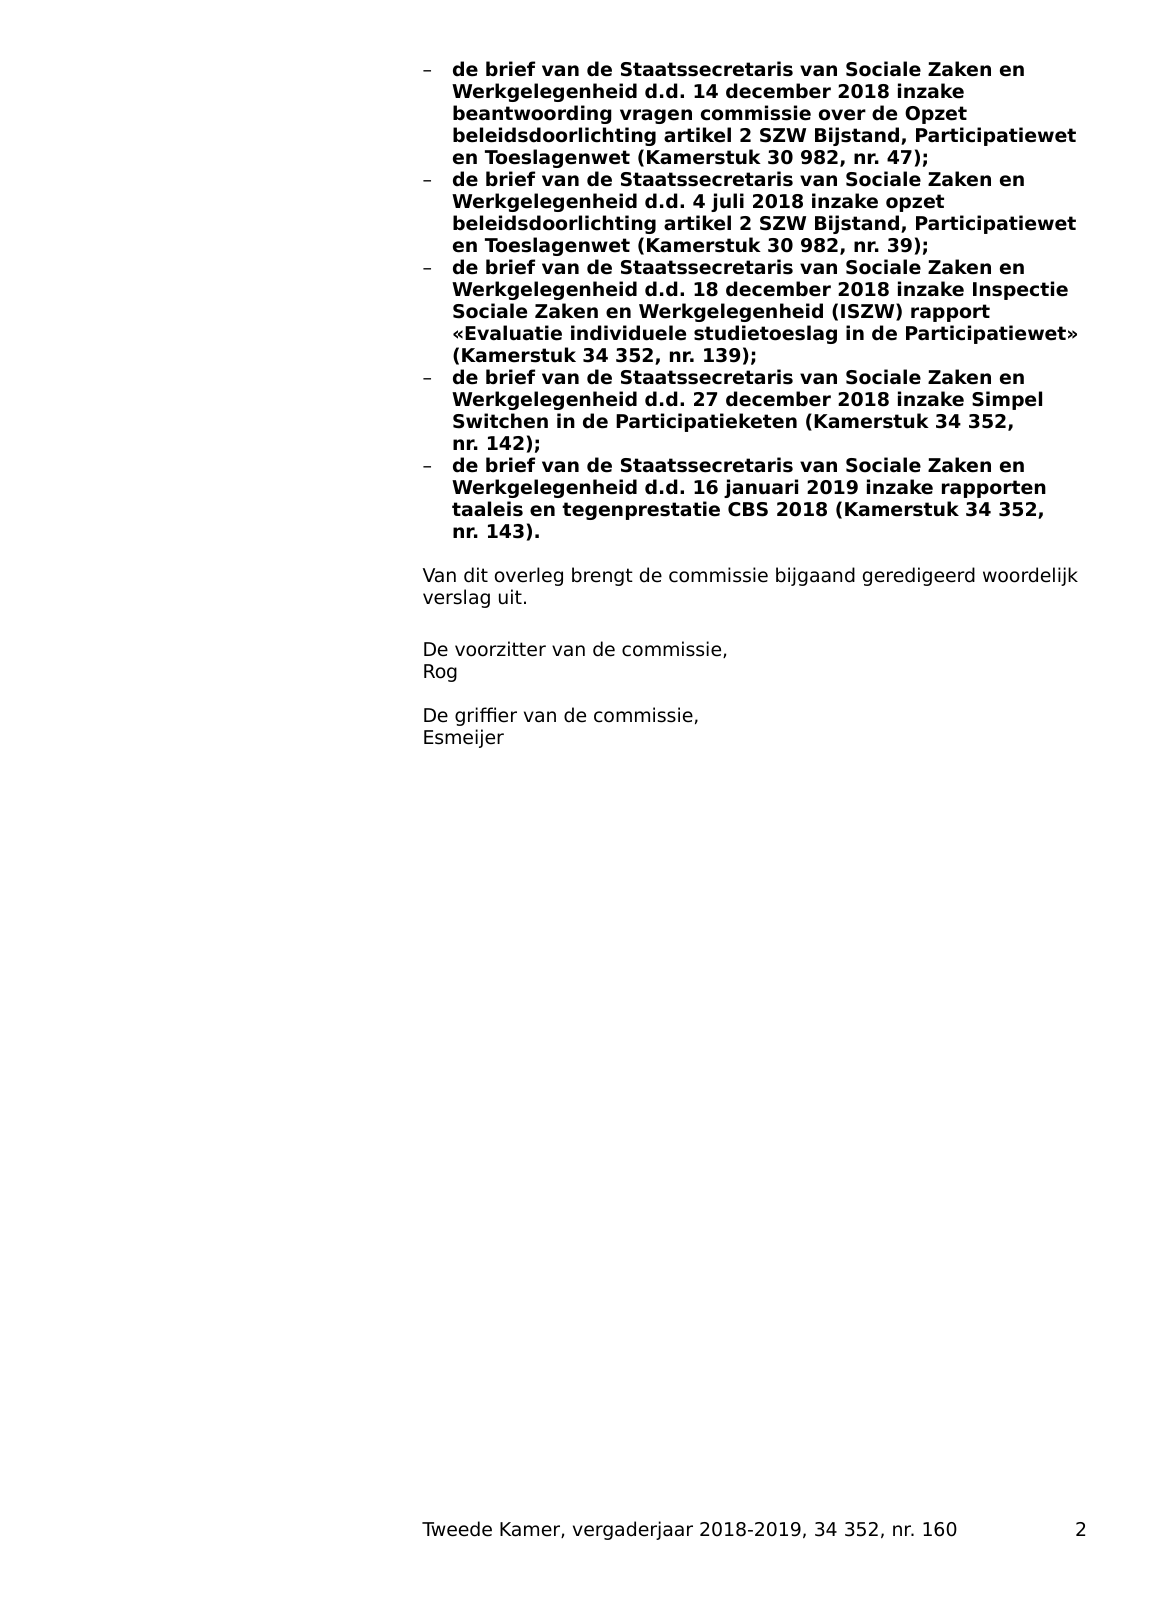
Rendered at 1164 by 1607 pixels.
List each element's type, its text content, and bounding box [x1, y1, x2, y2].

text – de brief van de Staatssecretaris van Sociale Zaken en Werkgelegenheid d.d. 27 december 2018 inzake Simpel Switchen in de Participatieketen (Kamerstuk 34 352, nr. 142); [422, 367, 1087, 455]
text De griffier van de commissie, Esmeijer [422, 705, 1087, 749]
text – de brief van de Staatssecretaris van Sociale Zaken en Werkgelegenheid d.d. 18 december 2018 inzake Inspectie Sociale Zaken en Werkgelegenheid (ISZW) rapport «Evaluatie individuele studietoeslag in de Participatiewet» (Kamerstuk 34 352, nr. 139); [422, 257, 1087, 367]
text – de brief van de Staatssecretaris van Sociale Zaken en Werkgelegenheid d.d. 14 december 2018 inzake beantwoording vragen commissie over de Opzet beleidsdoorlichting artikel 2 SZW Bijstand, Participatiewet en Toeslagenwet (Kamerstuk 30 982, nr. 47); [422, 59, 1087, 169]
text – de brief van de Staatssecretaris van Sociale Zaken en Werkgelegenheid d.d. 4 juli 2018 inzake opzet beleidsdoorlichting artikel 2 SZW Bijstand, Participatiewet en Toeslagenwet (Kamerstuk 30 982, nr. 39); [422, 169, 1087, 257]
text De voorzitter van de commissie, Rog [422, 639, 1087, 683]
text Van dit overleg brengt de commissie bijgaand geredigeerd woordelijk verslag uit. [422, 565, 1087, 609]
text – de brief van de Staatssecretaris van Sociale Zaken en Werkgelegenheid d.d. 16 januari 2019 inzake rapporten taaleis en tegenprestatie CBS 2018 (Kamerstuk 34 352, nr. 143). [422, 455, 1087, 543]
